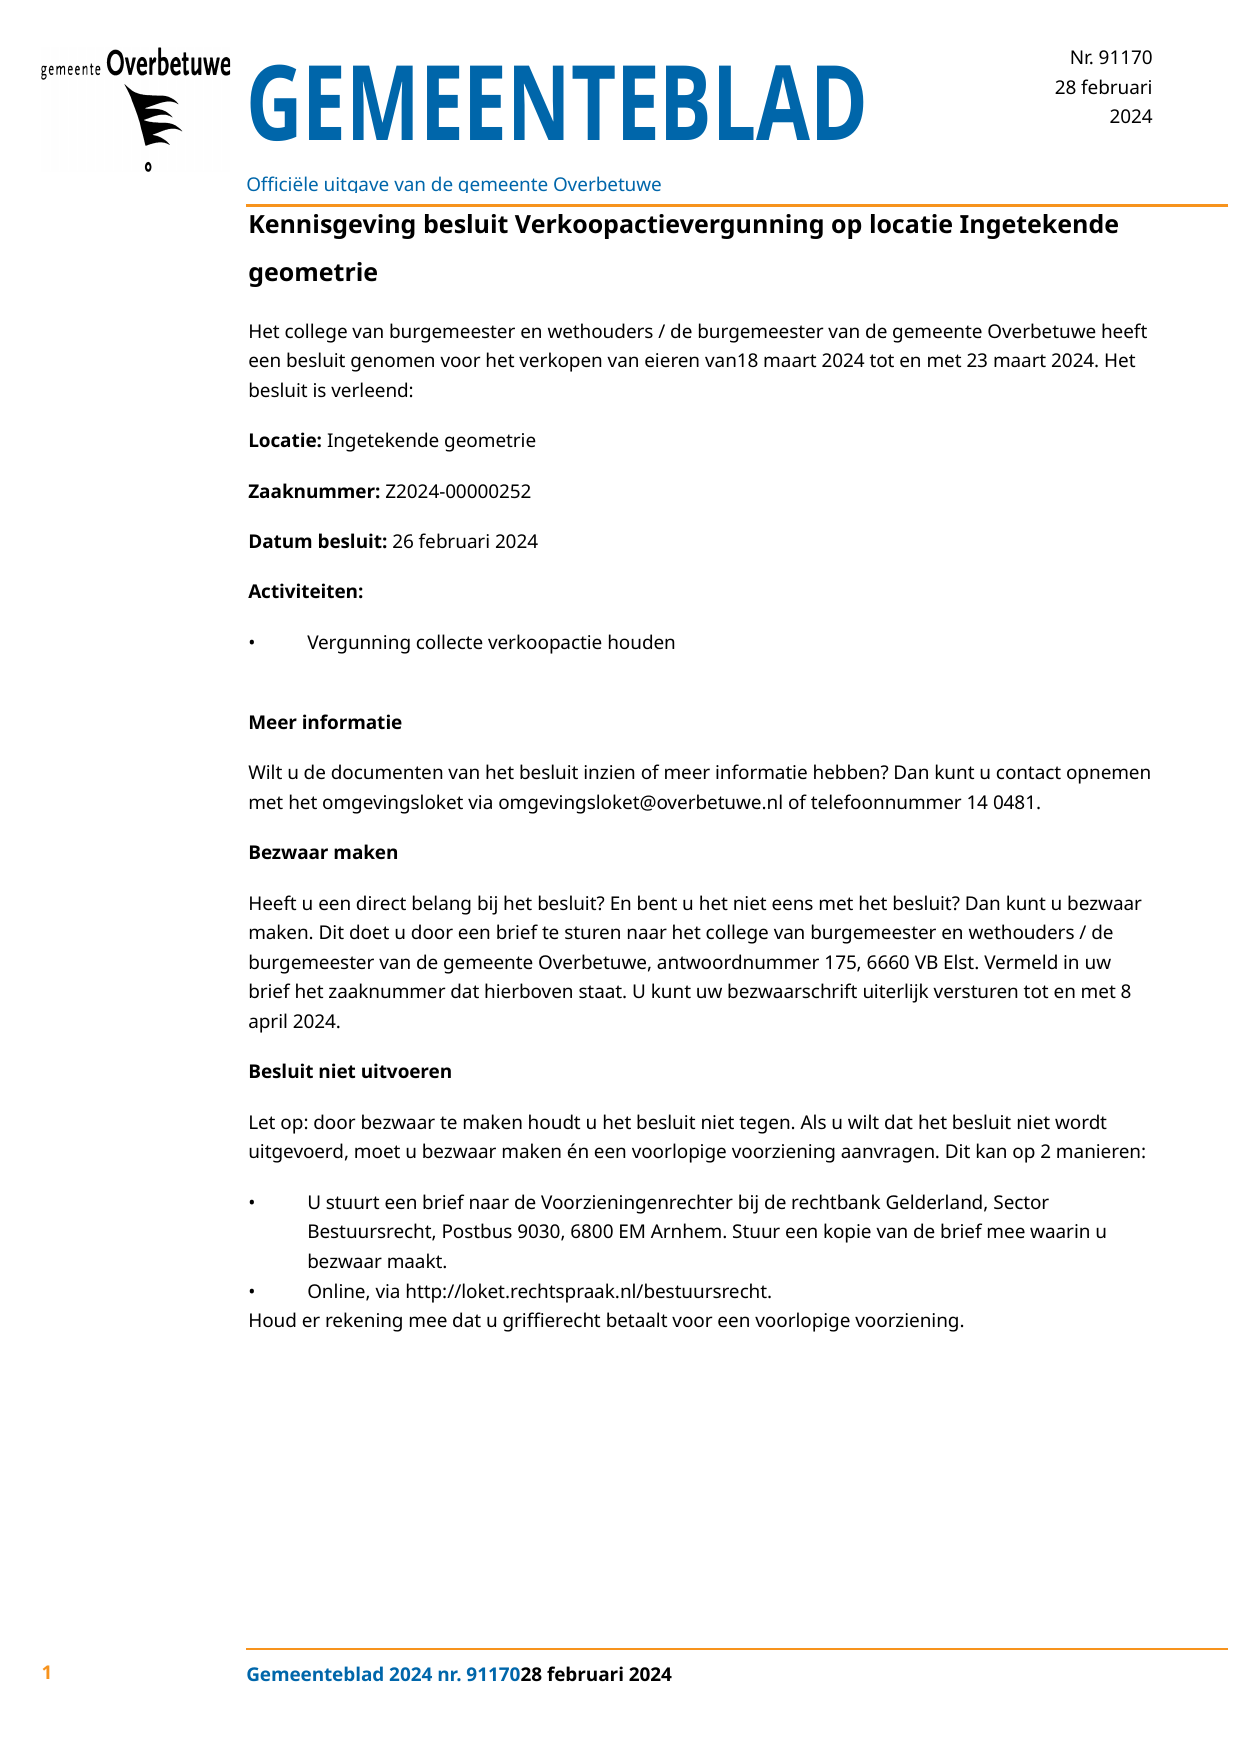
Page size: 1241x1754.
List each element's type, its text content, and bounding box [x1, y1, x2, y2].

text Kennisgeving besluit Verkoopactievergunning op locatie Ingetekende geometrie [248, 207, 1152, 288]
text Meer informatie [248, 709, 1152, 735]
text Let op: door bezwaar te maken houdt u het besluit niet tegen. Als u wilt dat het besluit niet wordt uitgevoerd, moet u bezwaar maken én een voorlopige voorziening aanvragen. Dit kan op 2 manieren: [248, 1109, 1152, 1164]
text Activiteiten: [248, 579, 1152, 604]
picture [41, 47, 231, 172]
text Het college van burgemeester en wethouders / de burgemeester van de gemeente Overbetuwe heeft een besluit genomen voor het verkopen van eieren van18 maart 2024 tot en met 23 maart 2024. Het besluit is verleend: [248, 318, 1152, 403]
text Heeft u een direct belang bij het besluit? En bent u het niet eens met het besluit? Dan kunt u bezwaar maken. Dit doet u door een brief te sturen naar het college van burgemeester en wethouders / de burgemeester van de gemeente Overbetuwe, antwoordnummer 175, 6660 VB Elst. Vermeld in uw brief het zaaknummer dat hierboven staat. U kunt uw bezwaarschrift uiterlijk versturen tot en met 8 april 2024. [248, 890, 1152, 1034]
list U stuurt een brief naar de Voorzieningenrechter bij de rechtbank Gelderland, Sector Bestuursrecht, Postbus 9030, 6800 EM Arnhem. Stuur een kopie van de brief mee waarin u bezwaar maakt. [248, 1189, 1152, 1274]
text Datum besluit: 26 februari 2024 [248, 528, 1152, 554]
text Bezwaar maken [248, 839, 1152, 865]
text Wilt u de documenten van het besluit inzien of meer informatie hebben? Dan kunt u contact opnemen met het omgevingsloket via omgevingsloket@overbetuwe.nl of telefoonnummer 14 0481. [248, 759, 1152, 815]
text Locatie: Ingetekende geometrie [248, 427, 1152, 453]
list Online, via http://loket.rechtspraak.nl/bestuursrecht. [248, 1278, 1152, 1304]
text Houd er rekening mee dat u griffierecht betaalt voor een voorlopige voorziening. [248, 1307, 1152, 1333]
text Zaaknummer: Z2024-00000252 [248, 478, 1152, 504]
list Vergunning collecte verkoopactie houden [248, 629, 1152, 655]
text Besluit niet uitvoeren [248, 1059, 1152, 1084]
